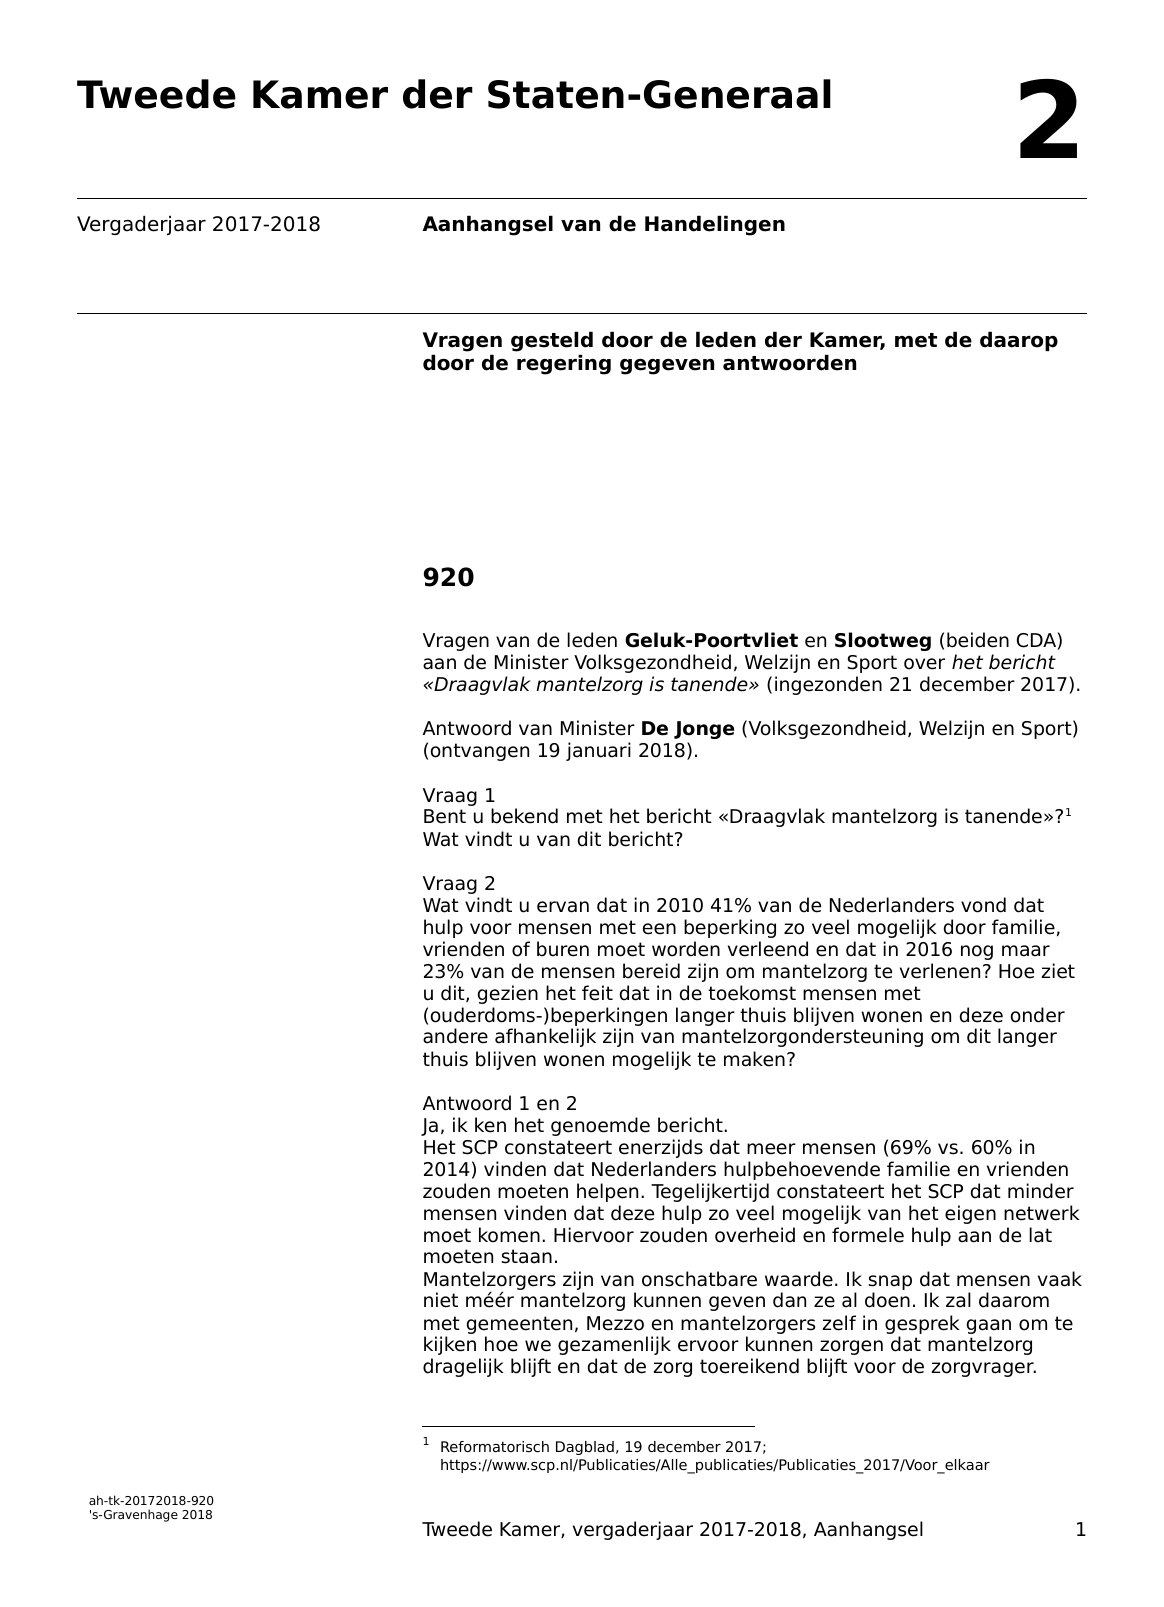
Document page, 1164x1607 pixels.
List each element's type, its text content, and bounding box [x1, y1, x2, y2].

table_cell [77, 314, 422, 375]
table_header Tweede Kamer der Staten-Generaal [77, 59, 886, 198]
text Antwoord 1 en 2 [422, 1093, 1087, 1114]
text Antwoord van Minister De Jonge (Volksgezondheid, Welzijn en Sport) (ontvangen 19 januari 2018). [422, 718, 1087, 762]
text ah-tk-20172018-920 [88, 1494, 323, 1508]
text Vragen van de leden Geluk-Poortvliet en Slootweg (beiden CDA) aan de Minister Volksgezondheid, Welzijn en Sport over het bericht «Draagvlak mantelzorg is tanende» (ingezonden 21 december 2017). [422, 630, 1087, 696]
text Vraag 1 [422, 784, 1087, 806]
text 920 [422, 563, 1087, 592]
table_cell Vragen gesteld door de leden der Kamer, met de daarop door de regering gegeven antwoorden [422, 314, 1087, 375]
text Bent u bekend met het bericht «Draagvlak mantelzorg is tanende»? Wat vindt u van dit bericht? [422, 806, 1087, 850]
text Het SCP constateert enerzijds dat meer mensen (69% vs. 60% in 2014) vinden dat Nederlanders hulpbehoevende familie en vrienden zouden moeten helpen. Tegelijkertijd constateert het SCP dat minder mensen vinden dat deze hulp zo veel mogelijk van het eigen netwerk moet komen. Hiervoor zouden overheid en formele hulp aan de lat moeten staan. [422, 1137, 1087, 1268]
text Vraag 2 [422, 873, 1087, 894]
text 's-Gravenhage 2018 [88, 1508, 323, 1522]
text Mantelzorgers zijn van onschatbare waarde. Ik snap dat mensen vaak niet méér mantelzorg kunnen geven dan ze al doen. Ik zal daarom met gemeenten, Mezzo en mantelzorgers zelf in gesprek gaan om te kijken hoe we gezamenlijk ervoor kunnen zorgen dat mantelzorg dragelijk blijft en dat de zorg toereikend blijft voor de zorgvrager. [422, 1268, 1087, 1378]
table_cell Vergaderjaar 2017-2018 [77, 199, 422, 313]
text Reformatorisch Dagblad, 19 december 2017; https://www.scp.nl/Publicaties/Alle_publicaties/Publicaties_2017/Voor_elkaar [422, 1435, 1087, 1474]
text Ja, ik ken het genoemde bericht. [422, 1114, 1087, 1137]
table_header 2 [886, 59, 1087, 198]
text Wat vindt u ervan dat in 2010 41% van de Nederlanders vond dat hulp voor mensen met een beperking zo veel mogelijk door familie, vrienden of buren moet worden verleend en dat in 2016 nog maar 23% van de mensen bereid zijn om mantelzorg te verlenen? Hoe ziet u dit, gezien het feit dat in de toekomst mensen met (ouderdoms-)beperkingen langer thuis blijven wonen en deze onder andere afhankelijk zijn van mantelzorgondersteuning om dit langer thuis blijven wonen mogelijk te maken? [422, 894, 1087, 1070]
table_cell Aanhangsel van de Handelingen [422, 199, 1087, 313]
